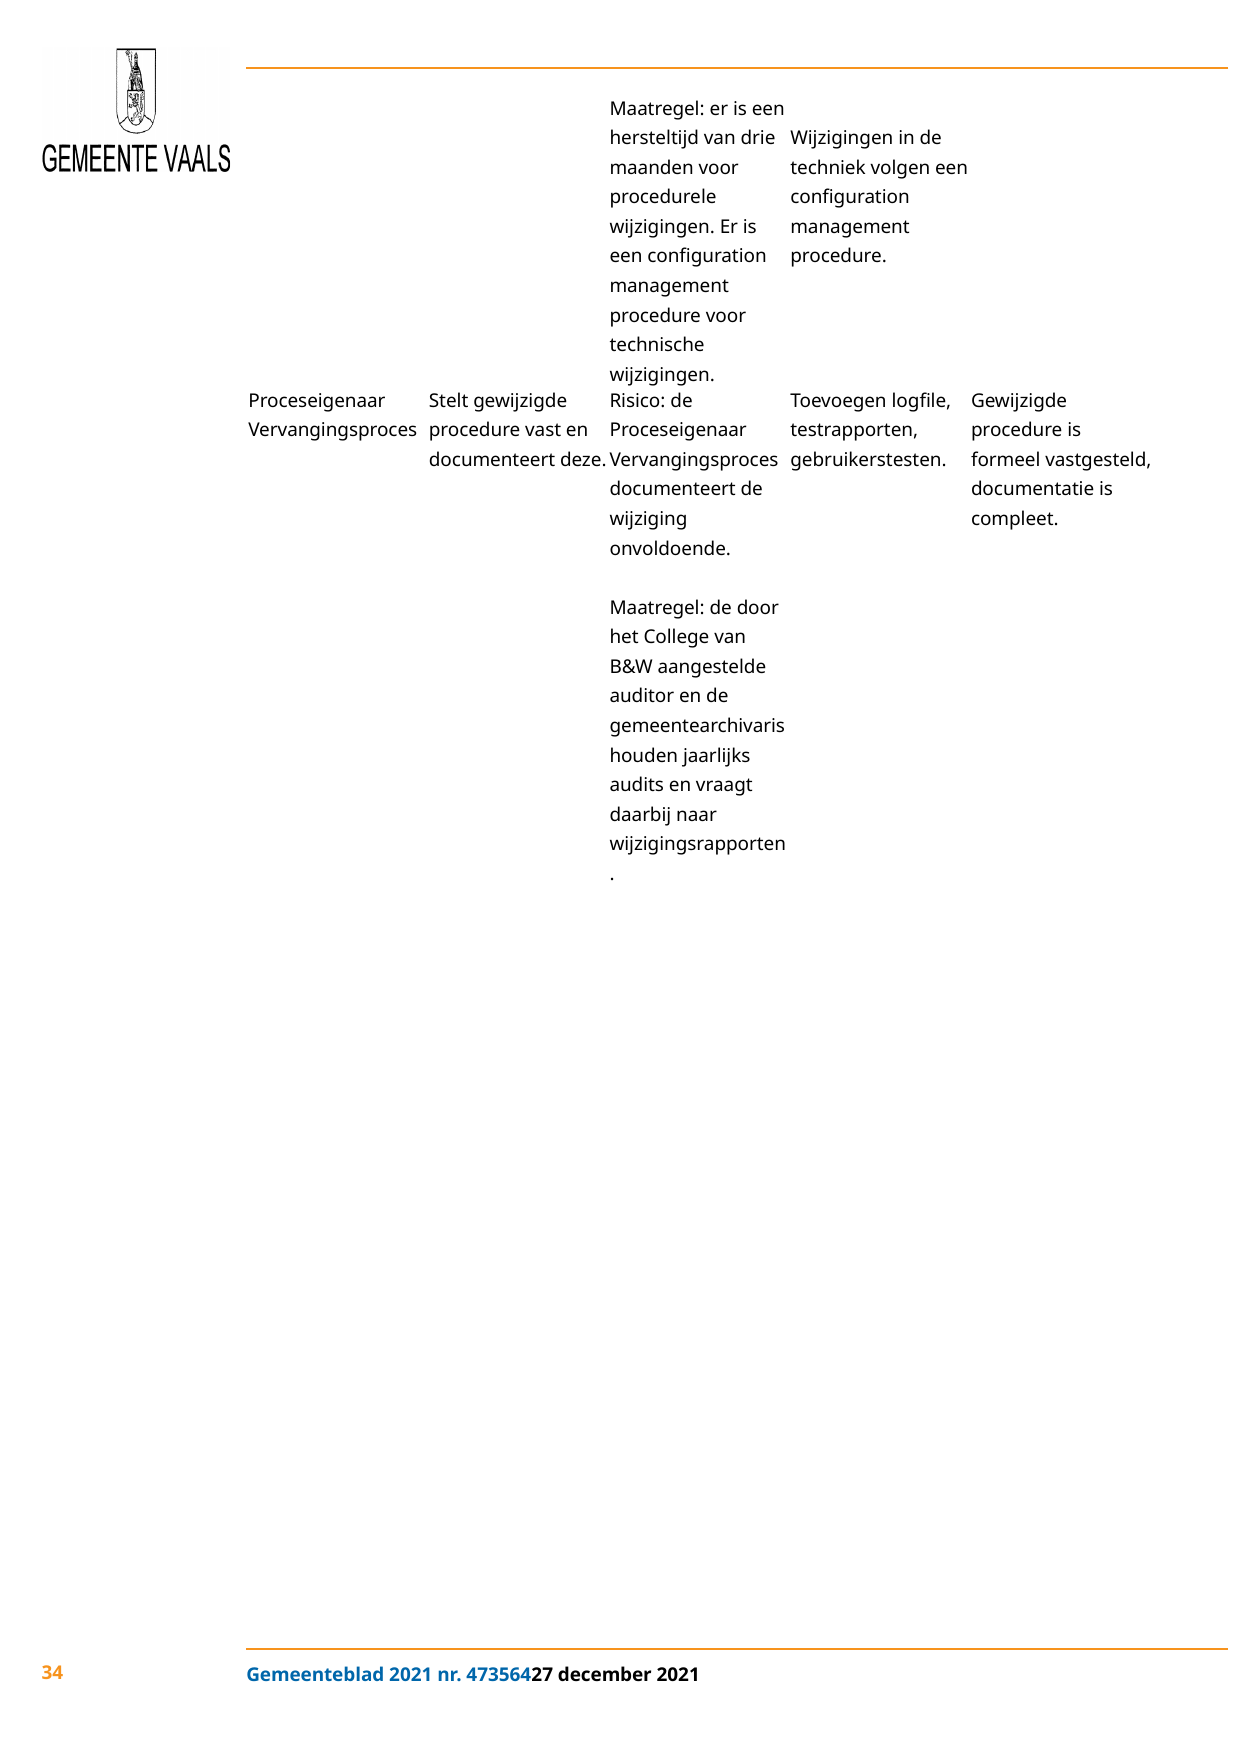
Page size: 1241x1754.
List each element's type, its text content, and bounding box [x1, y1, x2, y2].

table_cell Stelt gewijzigde procedure vast en documenteert deze. [429, 387, 609, 886]
table_cell Toevoegen logfile, testrapporten, gebruikerstesten. [790, 387, 971, 886]
table_cell Gewijzigde procedure is formeel vastgesteld, documentatie is compleet. [971, 387, 1152, 886]
table_cell [248, 95, 429, 387]
table_cell [429, 95, 609, 387]
table_cell Maatregel: er is een hersteltijd van drie maanden voor procedurele wijzigingen. Er is een configuration management procedure voor technische wijzigingen. [609, 95, 790, 387]
table_cell Proceseigenaar Vervangingsproces [248, 387, 429, 886]
table_cell [971, 95, 1152, 387]
picture [41, 47, 231, 172]
table_cell Wijzigingen in de techniek volgen een configuration management procedure. [790, 95, 971, 387]
table_cell Risico: de Proceseigenaar Vervangingsproces documenteert de wijziging onvoldoende. Maatregel: de door het College van B&W aangestelde auditor en de gemeentearchivaris houden jaarlijks audits en vraagt daarbij naar wijzigingsrapporten. [609, 387, 790, 886]
